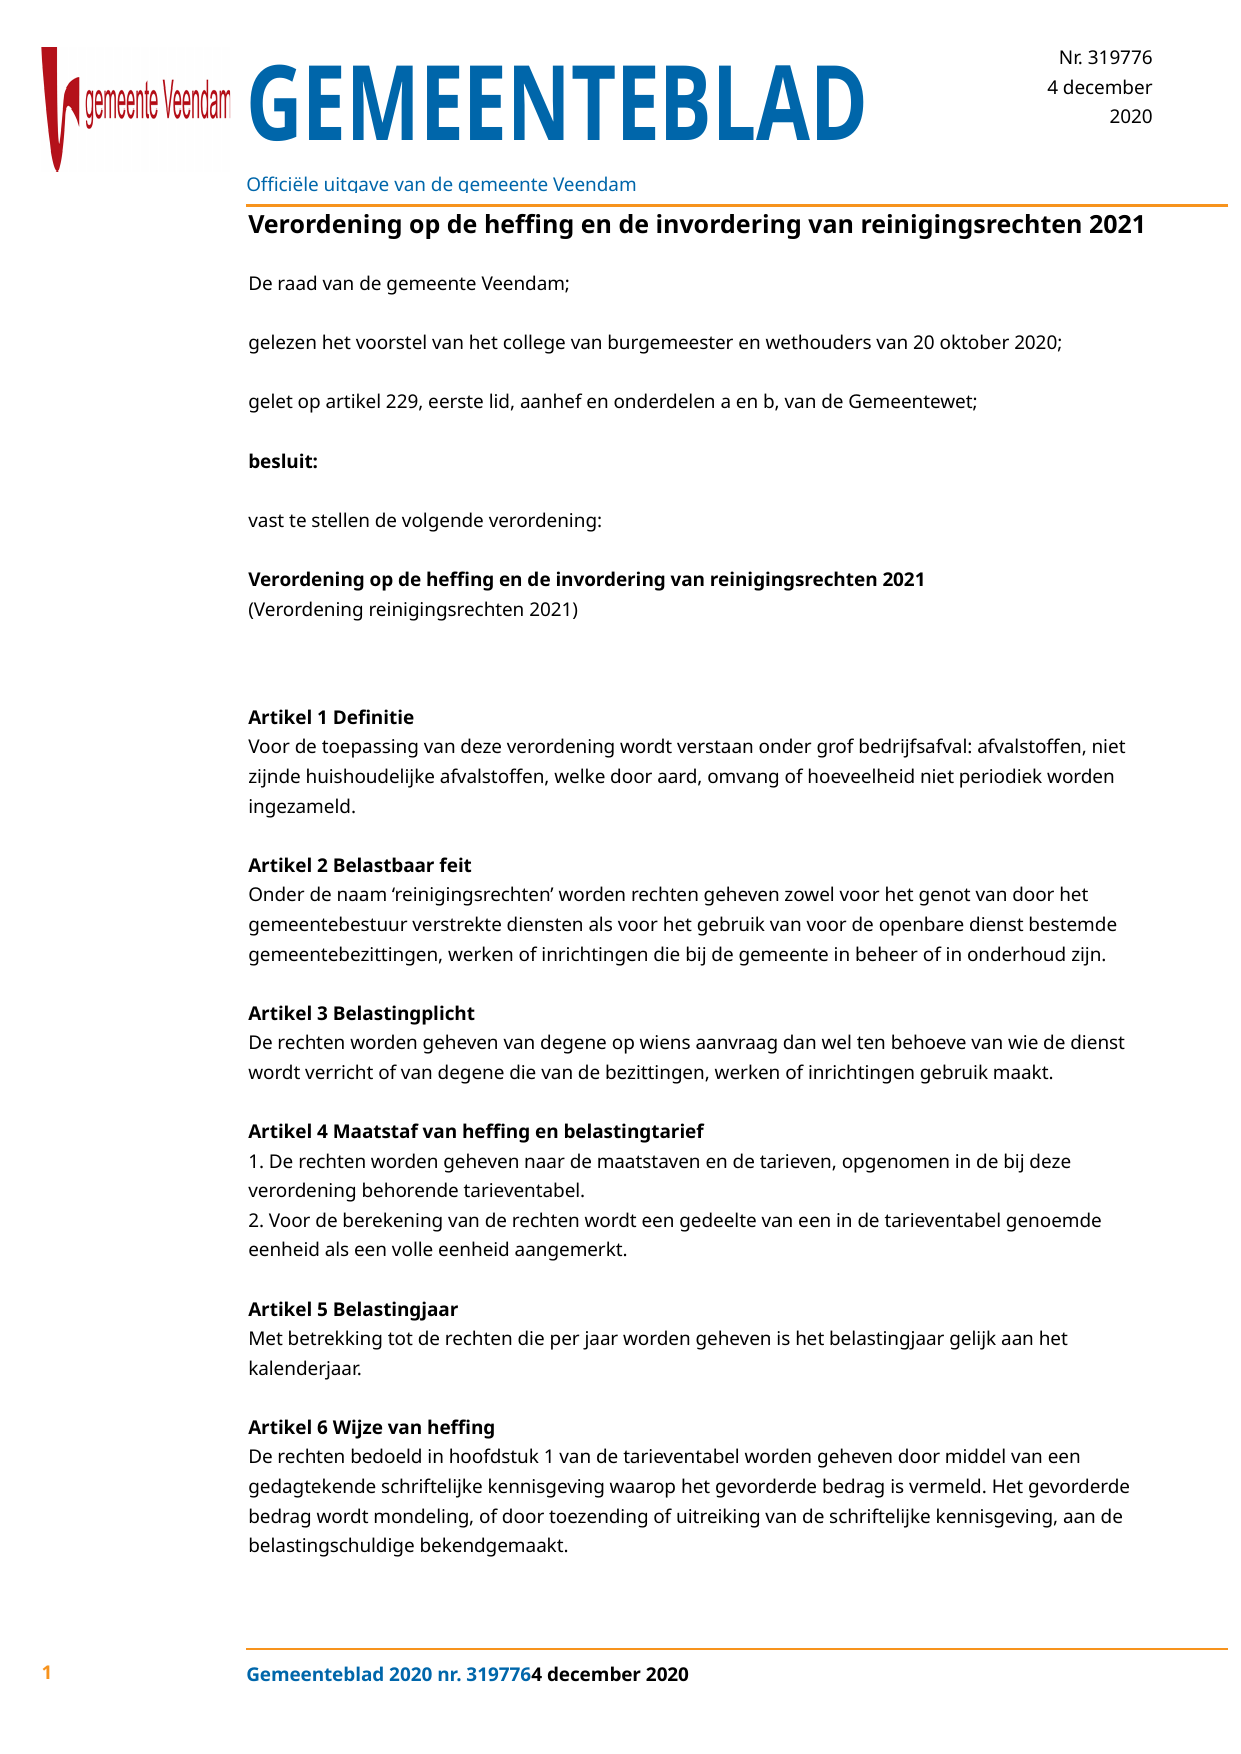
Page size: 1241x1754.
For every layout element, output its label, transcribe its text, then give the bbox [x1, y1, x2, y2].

text Voor de toepassing van deze verordening wordt verstaan onder grof bedrijfsafval: afvalstoffen, niet zijnde huishoudelijke afvalstoffen, welke door aard, omvang of hoeveelheid niet periodiek worden ingezameld. [248, 734, 1152, 819]
text Artikel 3 Belastingplicht [248, 1000, 1152, 1026]
text gelezen het voorstel van het college van burgemeester en wethouders van 20 oktober 2020; [248, 329, 1152, 355]
text Met betrekking tot de rechten die per jaar worden geheven is het belastingjaar gelijk aan het kalenderjaar. [248, 1325, 1152, 1381]
text Artikel 5 Belastingjaar [248, 1296, 1152, 1322]
text Artikel 6 Wijze van heffing [248, 1414, 1152, 1440]
text De rechten worden geheven van degene op wiens aanvraag dan wel ten behoeve van wie de dienst wordt verricht of van degene die van de bezittingen, werken of inrichtingen gebruik maakt. [248, 1029, 1152, 1085]
text 1. De rechten worden geheven naar de maatstaven en de tarieven, opgenomen in de bij deze verordening behorende tarieventabel. [248, 1148, 1152, 1203]
text 2. Voor de berekening van de rechten wordt een gedeelte van een in de tarieventabel genoemde eenheid als een volle eenheid aangemerkt. [248, 1207, 1152, 1262]
text vast te stellen de volgende verordening: [248, 507, 1152, 533]
text Artikel 4 Maatstaf van heffing en belastingtarief [248, 1118, 1152, 1144]
text Verordening op de heffing en de invordering van reinigingsrechten 2021 [248, 566, 1152, 592]
text De rechten bedoeld in hoofdstuk 1 van de tarieventabel worden geheven door middel van een gedagtekende schriftelijke kennisgeving waarop het gevorderde bedrag is vermeld. Het gevorderde bedrag wordt mondeling, of door toezending of uitreiking van de schriftelijke kennisgeving, aan de belastingschuldige bekendgemaakt. [248, 1444, 1152, 1558]
text (Verordening reinigingsrechten 2021) [248, 596, 1152, 621]
text Artikel 1 Definitie [248, 704, 1152, 730]
text Verordening op de heffing en de invordering van reinigingsrechten 2021 [248, 207, 1152, 241]
picture [41, 47, 231, 172]
text besluit: [248, 448, 1152, 473]
text Artikel 2 Belastbaar feit [248, 852, 1152, 878]
text De raad van de gemeente Veendam; [248, 270, 1152, 296]
text gelet op artikel 229, eerste lid, aanhef en onderdelen a en b, van de Gemeentewet; [248, 389, 1152, 414]
text Onder de naam ‘reinigingsrechten’ worden rechten geheven zowel voor het genot van door het gemeentebestuur verstrekte diensten als voor het gebruik van voor de openbare dienst bestemde gemeentebezittingen, werken of inrichtingen die bij de gemeente in beheer of in onderhoud zijn. [248, 882, 1152, 967]
